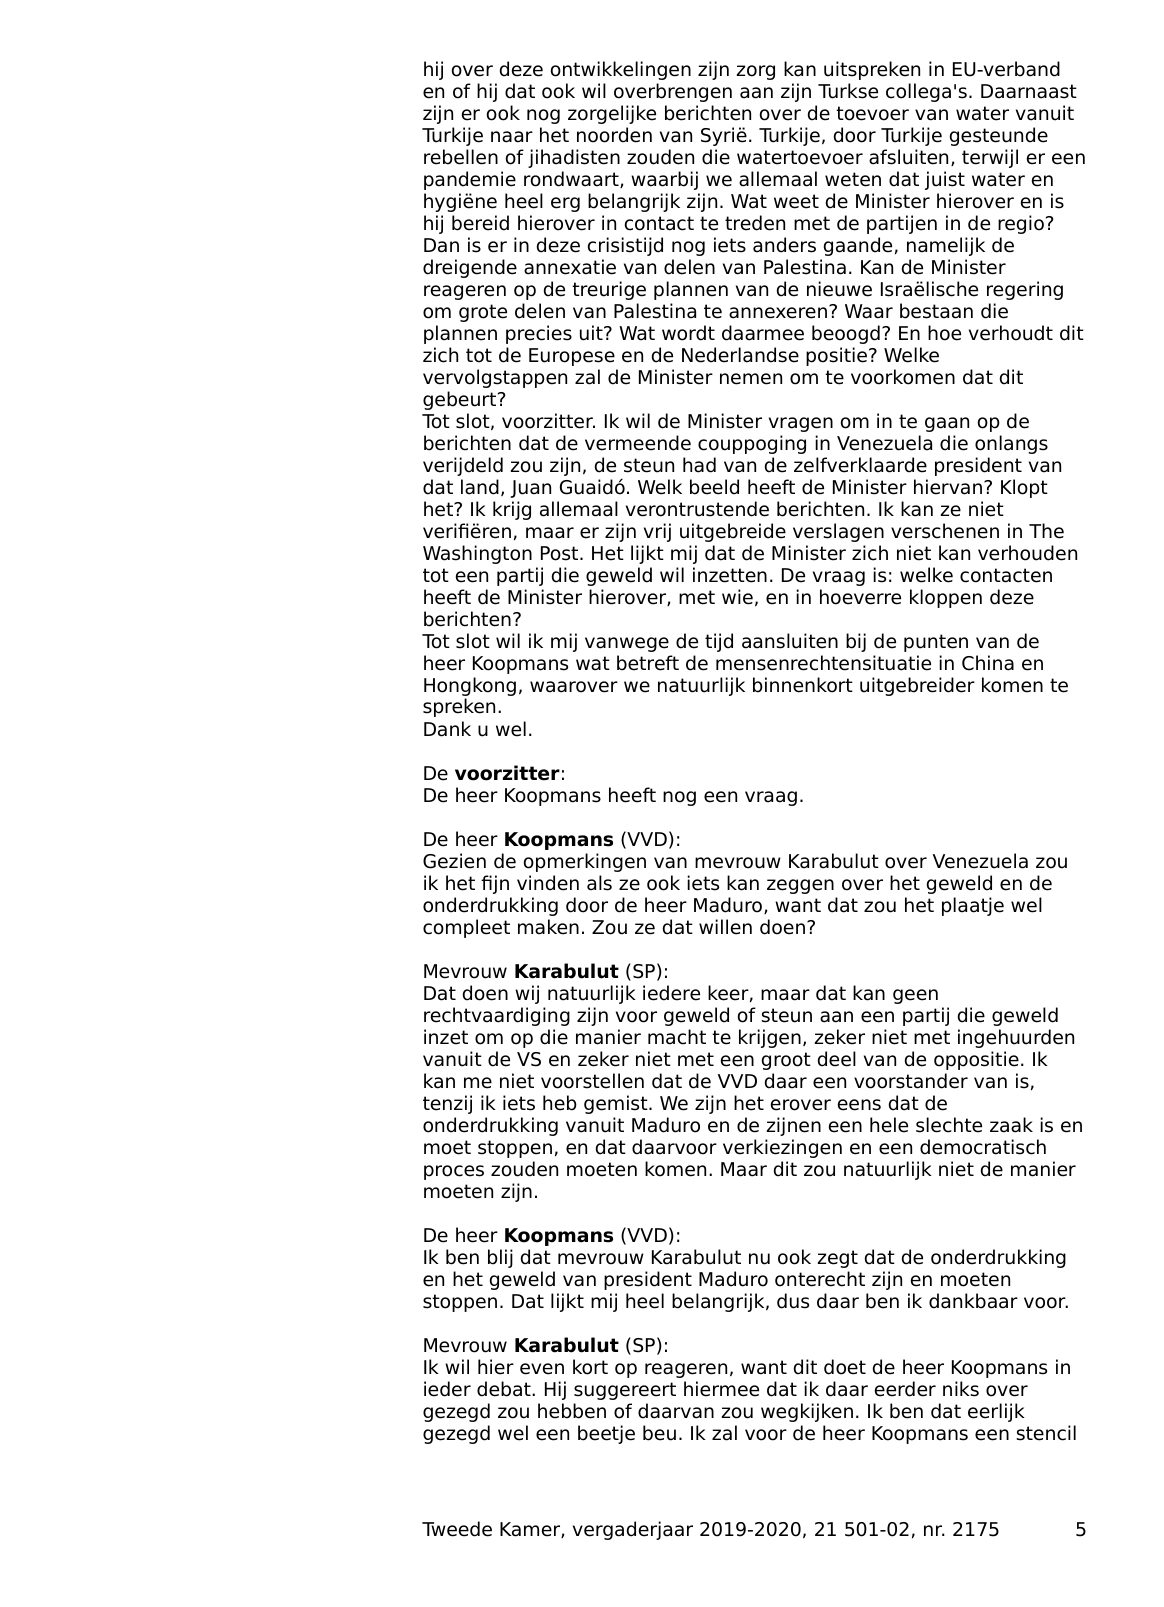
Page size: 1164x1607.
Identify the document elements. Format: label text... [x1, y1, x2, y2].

text Dat doen wij natuurlijk iedere keer, maar dat kan geen rechtvaardiging zijn voor geweld of steun aan een partij die geweld inzet om op die manier macht te krijgen, zeker niet met ingehuurden vanuit de VS en zeker niet met een groot deel van de oppositie. Ik kan me niet voorstellen dat de VVD daar een voorstander van is, tenzij ik iets heb gemist. We zijn het erover eens dat de onderdrukking vanuit Maduro en de zijnen een hele slechte zaak is en moet stoppen, en dat daarvoor verkiezingen en een democratisch proces zouden moeten komen. Maar dit zou natuurlijk niet de manier moeten zijn. [422, 983, 1087, 1203]
text De heer Koopmans heeft nog een vraag. [422, 784, 1087, 807]
text Dan is er in deze crisistijd nog iets anders gaande, namelijk de dreigende annexatie van delen van Palestina. Kan de Minister reageren op de treurige plannen van de nieuwe Israëlische regering om grote delen van Palestina te annexeren? Waar bestaan die plannen precies uit? Wat wordt daarmee beoogd? En hoe verhoudt dit zich tot de Europese en de Nederlandse positie? Welke vervolgstappen zal de Minister nemen om te voorkomen dat dit gebeurt? [422, 235, 1087, 411]
text Mevrouw Karabulut (SP): [422, 1335, 1087, 1357]
text Tot slot wil ik mij vanwege de tijd aansluiten bij de punten van de heer Koopmans wat betreft de mensenrechtensituatie in China en Hongkong, waarover we natuurlijk binnenkort uitgebreider komen te spreken. [422, 631, 1087, 718]
text De voorzitter: [422, 763, 1087, 784]
text De heer Koopmans (VVD): [422, 829, 1087, 851]
text Gezien de opmerkingen van mevrouw Karabulut over Venezuela zou ik het fijn vinden als ze ook iets kan zeggen over het geweld en de onderdrukking door de heer Maduro, want dat zou het plaatje wel compleet maken. Zou ze dat willen doen? [422, 851, 1087, 939]
text Tot slot, voorzitter. Ik wil de Minister vragen om in te gaan op de berichten dat de vermeende couppoging in Venezuela die onlangs verijdeld zou zijn, de steun had van de zelfverklaarde president van dat land, Juan Guaidó. Welk beeld heeft de Minister hiervan? Klopt het? Ik krijg allemaal verontrustende berichten. Ik kan ze niet verifiëren, maar er zijn vrij uitgebreide verslagen verschenen in The Washington Post. Het lijkt mij dat de Minister zich niet kan verhouden tot een partij die geweld wil inzetten. De vraag is: welke contacten heeft de Minister hierover, met wie, en in hoeverre kloppen deze berichten? [422, 411, 1087, 631]
text De heer Koopmans (VVD): [422, 1225, 1087, 1247]
text Ik wil hier even kort op reageren, want dit doet de heer Koopmans in ieder debat. Hij suggereert hiermee dat ik daar eerder niks over gezegd zou hebben of daarvan zou wegkijken. Ik ben dat eerlijk gezegd wel een beetje beu. Ik zal voor de heer Koopmans een stencil [422, 1357, 1087, 1445]
text Dank u wel. [422, 718, 1087, 740]
text Mevrouw Karabulut (SP): [422, 961, 1087, 983]
text Ik ben blij dat mevrouw Karabulut nu ook zegt dat de onderdrukking en het geweld van president Maduro onterecht zijn en moeten stoppen. Dat lijkt mij heel belangrijk, dus daar ben ik dankbaar voor. [422, 1247, 1087, 1313]
text hij over deze ontwikkelingen zijn zorg kan uitspreken in EU-verband en of hij dat ook wil overbrengen aan zijn Turkse collega's. Daarnaast zijn er ook nog zorgelijke berichten over de toevoer van water vanuit Turkije naar het noorden van Syrië. Turkije, door Turkije gesteunde rebellen of jihadisten zouden die watertoevoer afsluiten, terwijl er een pandemie rondwaart, waarbij we allemaal weten dat juist water en hygiëne heel erg belangrijk zijn. Wat weet de Minister hierover en is hij bereid hierover in contact te treden met de partijen in de regio? [422, 59, 1087, 235]
